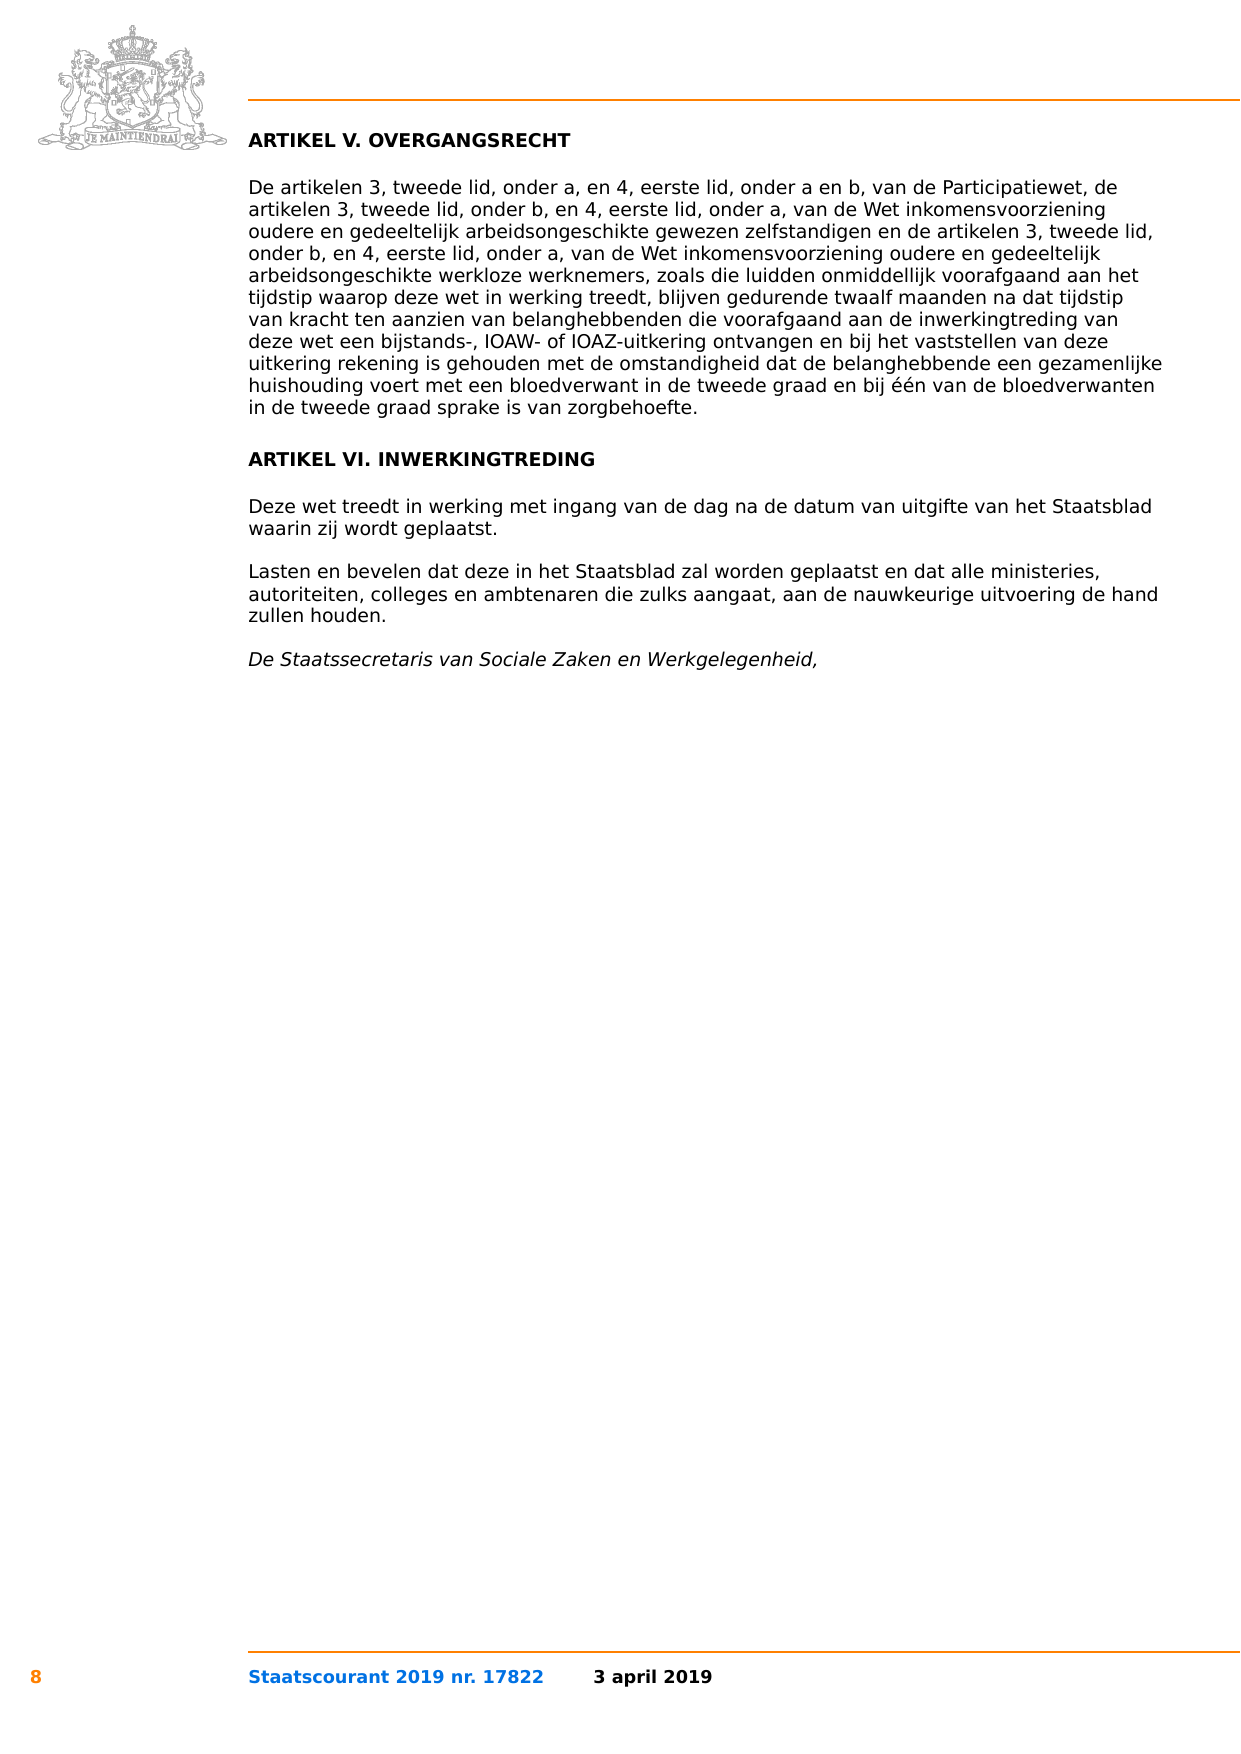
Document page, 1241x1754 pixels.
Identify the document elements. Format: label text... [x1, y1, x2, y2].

text Deze wet treedt in werking met ingang van de dag na de datum van uitgifte van het Staatsblad waarin zij wordt geplaatst. [248, 496, 1163, 539]
subtitle ARTIKEL V. OVERGANGSRECHT [248, 130, 1163, 152]
text Lasten en bevelen dat deze in het Staatsblad zal worden geplaatst en dat alle ministeries, autoriteiten, colleges en ambtenaren die zulks aangaat, aan de nauwkeurige uitvoering de hand zullen houden. [248, 561, 1163, 627]
text De artikelen 3, tweede lid, onder a, en 4, eerste lid, onder a en b, van de Participatiewet, de artikelen 3, tweede lid, onder b, en 4, eerste lid, onder a, van de Wet inkomensvoorziening oudere en gedeeltelijk arbeidsongeschikte gewezen zelfstandigen en de artikelen 3, tweede lid, onder b, en 4, eerste lid, onder a, van de Wet inkomensvoorziening oudere en gedeeltelijk arbeidsongeschikte werkloze werknemers, zoals die luidden onmiddellijk voorafgaand aan het tijdstip waarop deze wet in werking treedt, blijven gedurende twaalf maanden na dat tijdstip van kracht ten aanzien van belanghebbenden die voorafgaand aan de inwerkingtreding van deze wet een bijstands-, IOAW- of IOAZ-uitkering ontvangen en bij het vaststellen van deze uitkering rekening is gehouden met de omstandigheid dat de belanghebbende een gezamenlijke huishouding voert met een bloedverwant in de tweede graad en bij één van de bloedverwanten in de tweede graad sprake is van zorgbehoefte. [248, 177, 1163, 419]
picture [38, 25, 227, 150]
subtitle ARTIKEL VI. INWERKINGTREDING [248, 449, 1163, 471]
text De Staatssecretaris van Sociale Zaken en Werkgelegenheid, [248, 649, 1163, 671]
